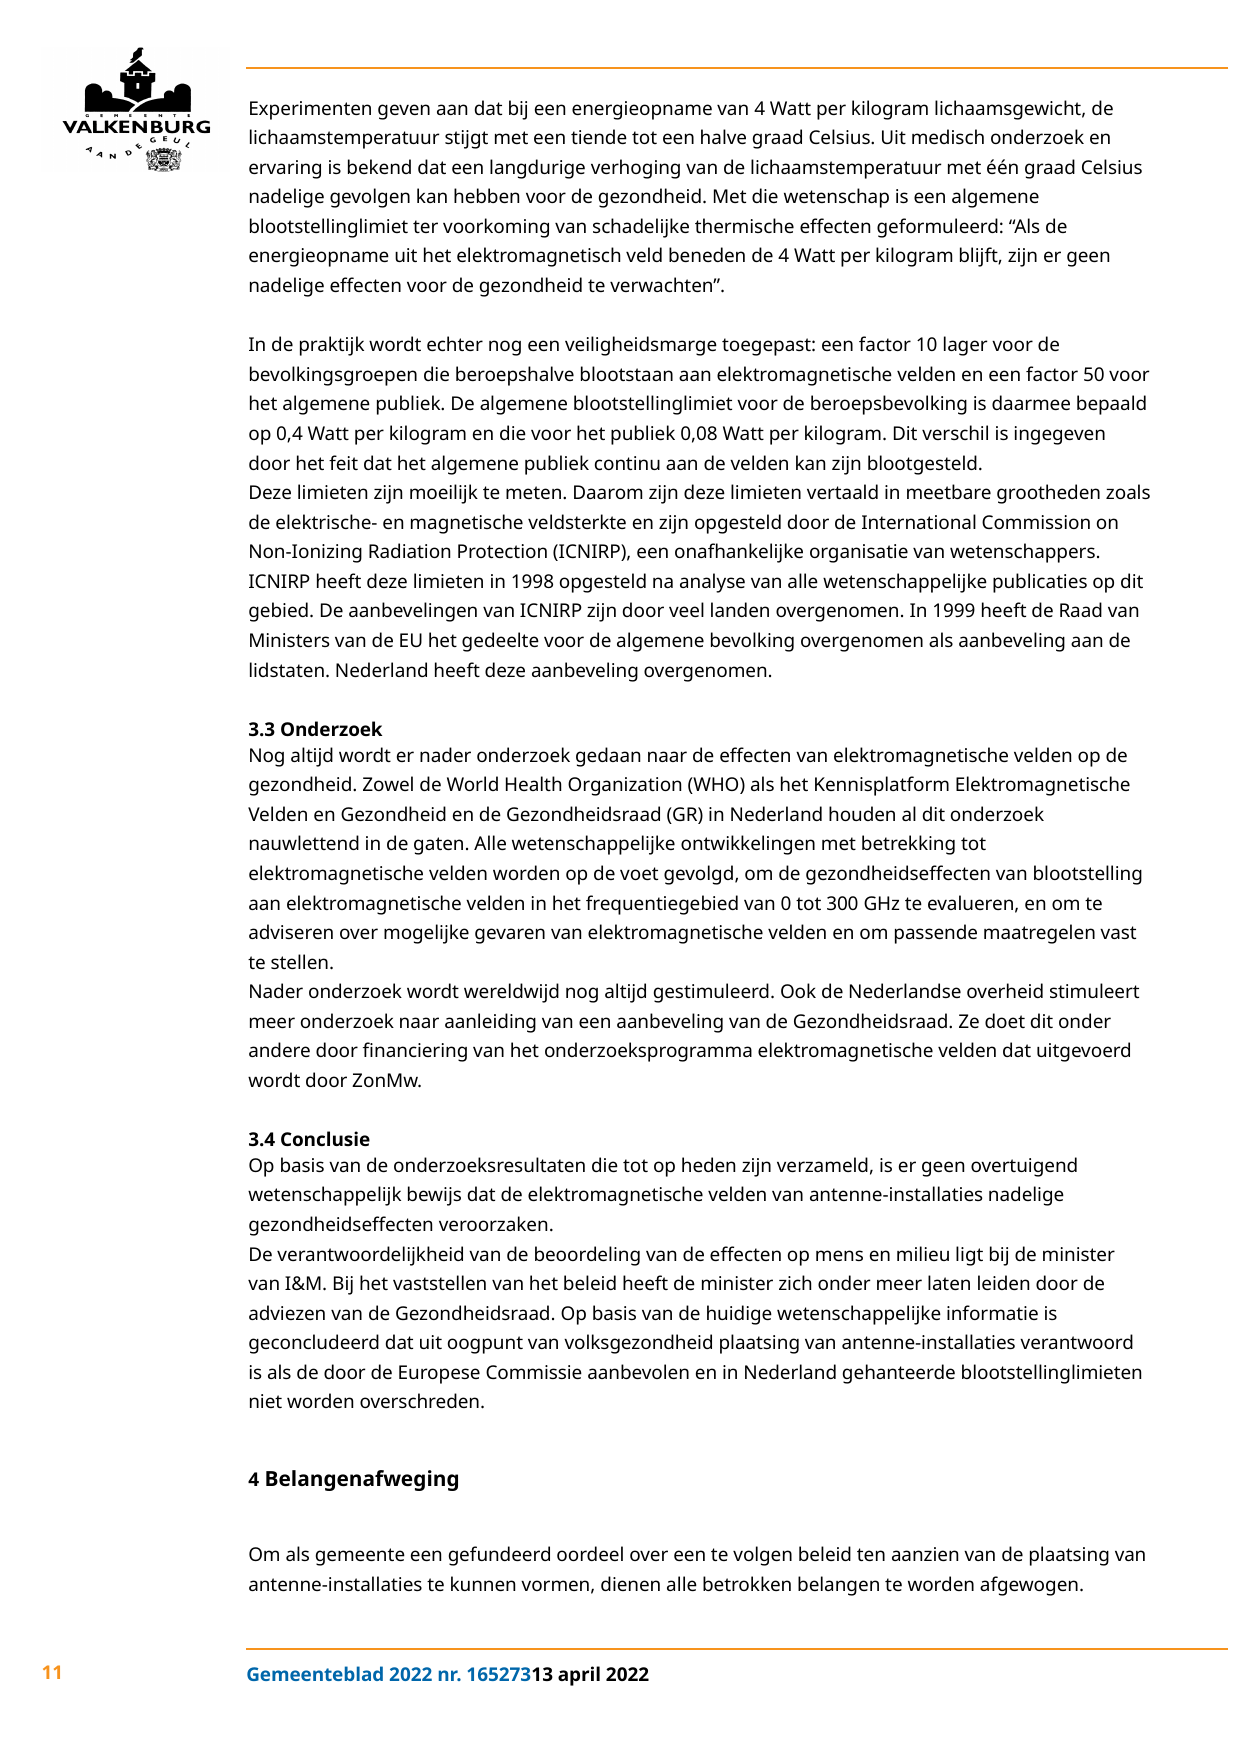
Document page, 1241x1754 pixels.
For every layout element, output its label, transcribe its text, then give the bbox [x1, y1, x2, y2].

text Nog altijd wordt er nader onderzoek gedaan naar de effecten van elektromagnetische velden op de gezondheid. Zowel de World Health Organization (WHO) als het Kennisplatform Elektromagnetische Velden en Gezondheid en de Gezondheidsraad (GR) in Nederland houden al dit onderzoek nauwlettend in de gaten. Alle wetenschappelijke ontwikkelingen met betrekking tot elektromagnetische velden worden op de voet gevolgd, om de gezondheidseffecten van blootstelling aan elektromagnetische velden in het frequentiegebied van 0 tot 300 GHz te evalueren, en om te adviseren over mogelijke gevaren van elektromagnetische velden en om passende maatregelen vast te stellen. [248, 742, 1152, 974]
text Op basis van de onderzoeksresultaten die tot op heden zijn verzameld, is er geen overtuigend wetenschappelijk bewijs dat de elektromagnetische velden van antenne-installaties nadelige gezondheidseffecten veroorzaken. [248, 1152, 1152, 1237]
text Nader onderzoek wordt wereldwijd nog altijd gestimuleerd. Ook de Nederlandse overheid stimuleert meer onderzoek naar aanleiding van een aanbeveling van de Gezondheidsraad. Ze doet dit onder andere door financiering van het onderzoeksprogramma elektromagnetische velden dat uitgevoerd wordt door ZonMw. [248, 978, 1152, 1093]
text De verantwoordelijkheid van de beoordeling van de effecten op mens en milieu ligt bij de minister van I&M. Bij het vaststellen van het beleid heeft de minister zich onder meer laten leiden door de adviezen van de Gezondheidsraad. Op basis van de huidige wetenschappelijke informatie is geconcludeerd dat uit oogpunt van volksgezondheid plaatsing van antenne-installaties verantwoord is als de door de Europese Commissie aanbevolen en in Nederland gehanteerde blootstellinglimieten niet worden overschreden. [248, 1241, 1152, 1414]
text 3.3 Onderzoek [248, 716, 1152, 742]
text 3.4 Conclusie [248, 1126, 1152, 1152]
text Om als gemeente een gefundeerd oordeel over een te volgen beleid ten aanzien van de plaatsing van antenne-installaties te kunnen vormen, dienen alle betrokken belangen te worden afgewogen. [248, 1542, 1152, 1597]
picture [41, 47, 231, 172]
text Deze limieten zijn moeilijk te meten. Daarom zijn deze limieten vertaald in meetbare grootheden zoals de elektrische- en magnetische veldsterkte en zijn opgesteld door de International Commission on Non-Ionizing Radiation Protection (ICNIRP), een onafhankelijke organisatie van wetenschappers. ICNIRP heeft deze limieten in 1998 opgesteld na analyse van alle wetenschappelijke publicaties op dit gebied. De aanbevelingen van ICNIRP zijn door veel landen overgenomen. In 1999 heeft de Raad van Ministers van de EU het gedeelte voor de algemene bevolking overgenomen als aanbeveling aan de lidstaten. Nederland heeft deze aanbeveling overgenomen. [248, 479, 1152, 683]
text In de praktijk wordt echter nog een veiligheidsmarge toegepast: een factor 10 lager voor de bevolkingsgroepen die beroepshalve blootstaan aan elektromagnetische velden en een factor 50 voor het algemene publiek. De algemene blootstellinglimiet voor de beroepsbevolking is daarmee bepaald op 0,4 Watt per kilogram en die voor het publiek 0,08 Watt per kilogram. Dit verschil is ingegeven door het feit dat het algemene publiek continu aan de velden kan zijn blootgesteld. [248, 331, 1152, 476]
text Experimenten geven aan dat bij een energieopname van 4 Watt per kilogram lichaamsgewicht, de lichaamstemperatuur stijgt met een tiende tot een halve graad Celsius. Uit medisch onderzoek en ervaring is bekend dat een langdurige verhoging van de lichaamstemperatuur met één graad Celsius nadelige gevolgen kan hebben voor de gezondheid. Met die wetenschap is een algemene blootstellinglimiet ter voorkoming van schadelijke thermische effecten geformuleerd: “Als de energieopname uit het elektromagnetisch veld beneden de 4 Watt per kilogram blijft, zijn er geen nadelige effecten voor de gezondheid te verwachten”. [248, 95, 1152, 298]
text 4 Belangenafweging [248, 1464, 1152, 1492]
